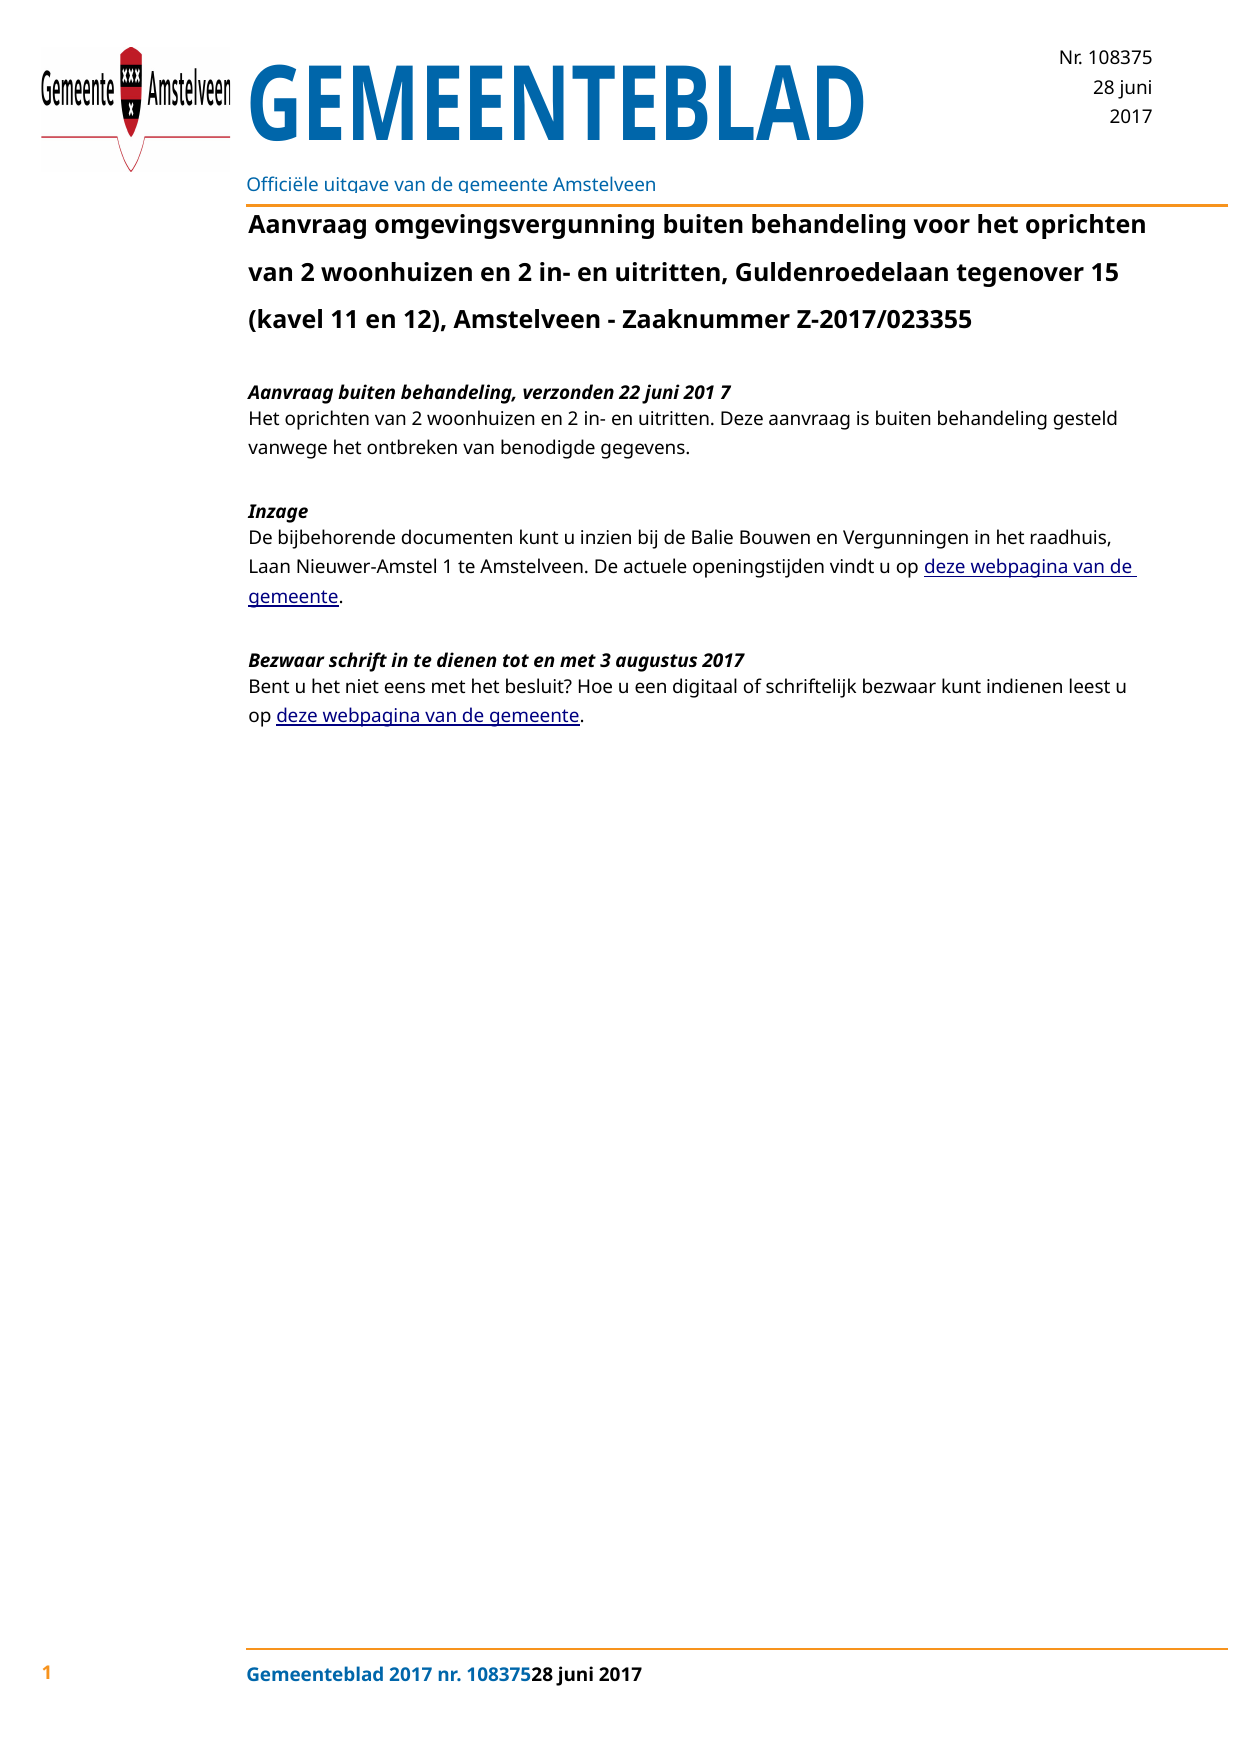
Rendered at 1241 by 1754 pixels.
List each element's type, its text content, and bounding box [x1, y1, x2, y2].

text Het oprichten van 2 woonhuizen en 2 in- en uitritten. Deze aanvraag is buiten behandeling gesteld vanwege het ontbreken van benodigde gegevens. [248, 405, 1152, 460]
text Aanvraag buiten behandeling, verzonden 22 juni 201 7 [248, 379, 1152, 405]
picture [41, 47, 231, 172]
text Bezwaar schrift in te dienen tot en met 3 augustus 2017 [248, 647, 1152, 673]
text Inzage [248, 498, 1152, 524]
text De bijbehorende documenten kunt u inzien bij de Balie Bouwen en Vergunningen in het raadhuis, Laan Nieuwer-Amstel 1 te Amstelveen. De actuele openingstijden vindt u op deze webpagina van de gemeente. [248, 524, 1152, 609]
text Aanvraag omgevingsvergunning buiten behandeling voor het oprichten van 2 woonhuizen en 2 in- en uitritten, Guldenroedelaan tegenover 15 (kavel 11 en 12), Amstelveen - Zaaknummer Z-2017/023355 [248, 207, 1152, 336]
text Bent u het niet eens met het besluit? Hoe u een digitaal of schriftelijk bezwaar kunt indienen leest u op deze webpagina van de gemeente. [248, 673, 1152, 728]
